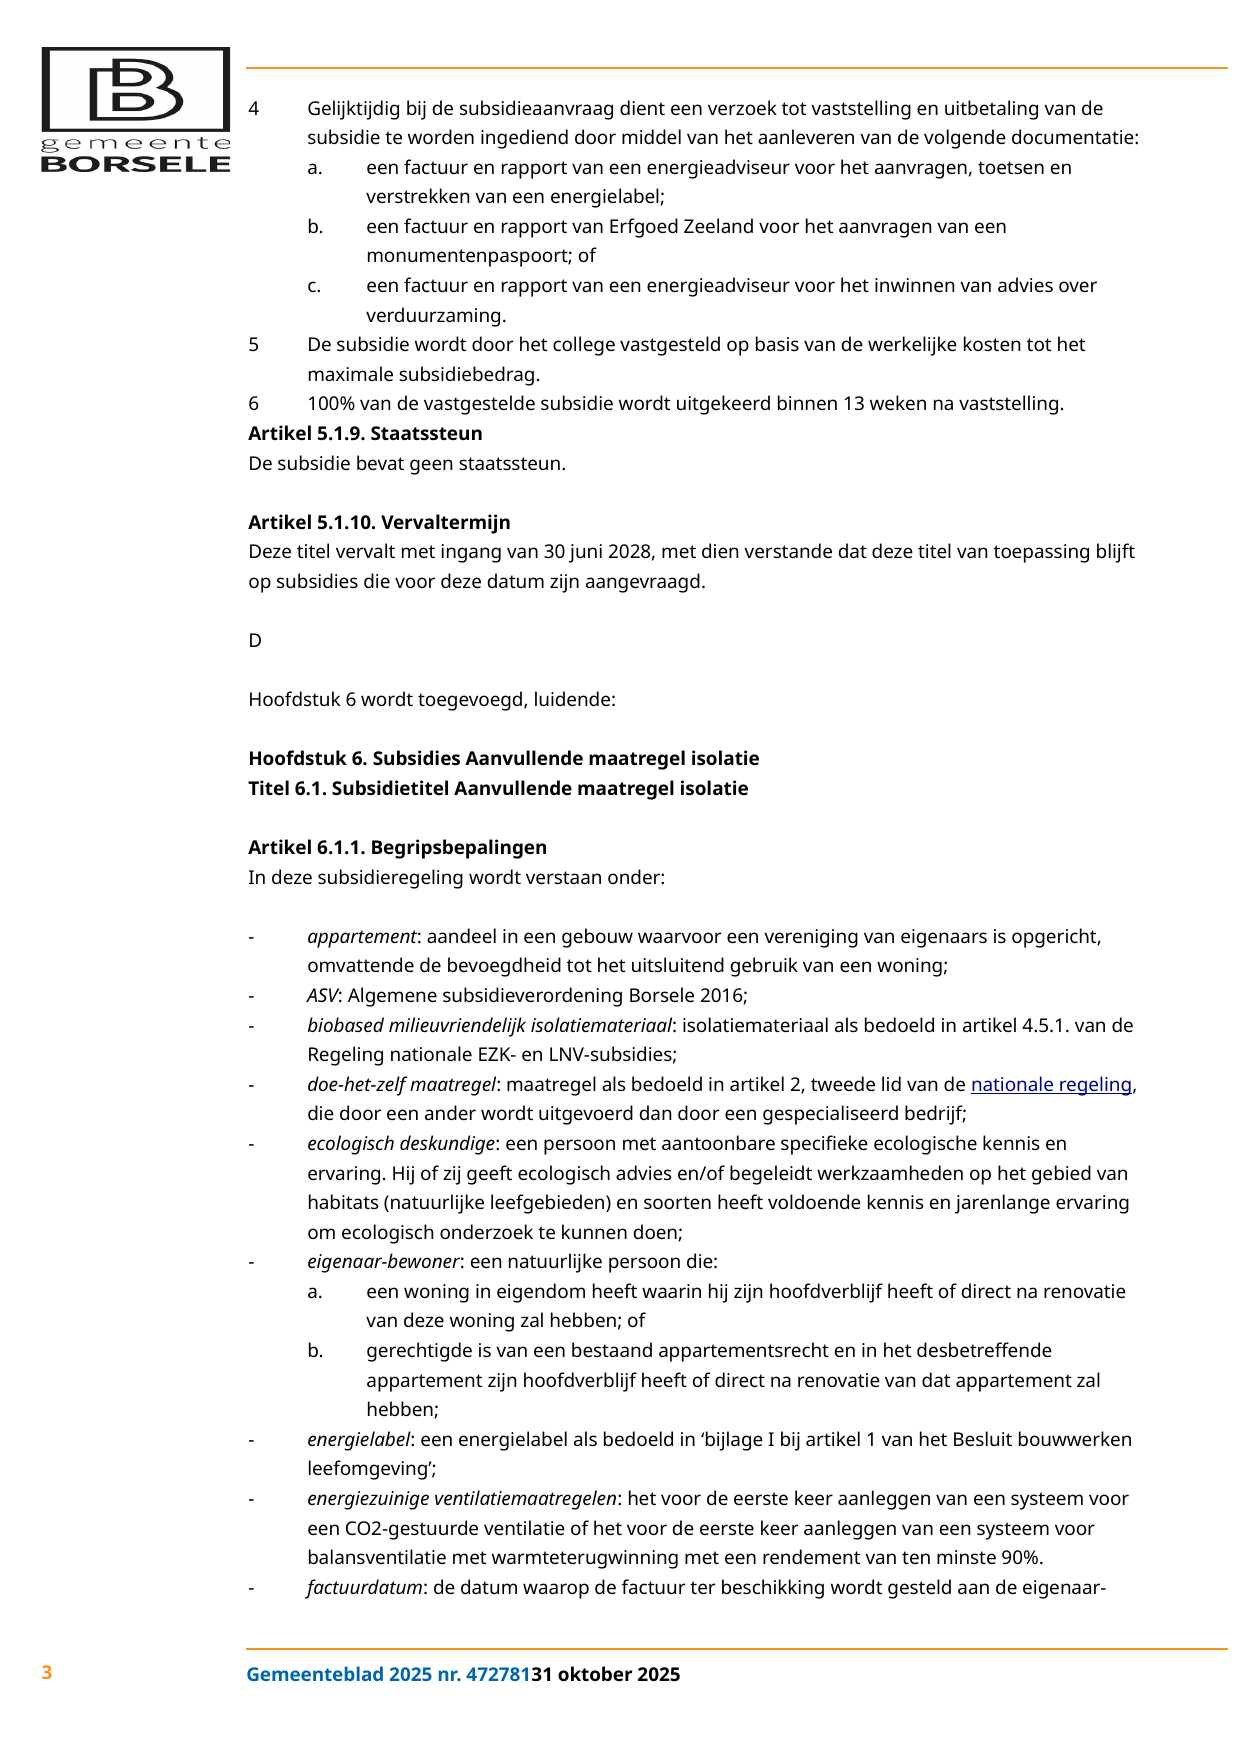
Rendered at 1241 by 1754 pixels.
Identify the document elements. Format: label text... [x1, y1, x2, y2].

list een woning in eigendom heeft waarin hij zijn hoofdverblijf heeft of direct na renovatie van deze woning zal hebben; of [307, 1278, 1152, 1333]
list ecologisch deskundige: een persoon met aantoonbare specifieke ecologische kennis en ervaring. Hij of zij geeft ecologisch advies en/of begeleidt werkzaamheden op het gebied van habitats (natuurlijke leefgebieden) en soorten heeft voldoende kennis en jarenlange ervaring om ecologisch onderzoek te kunnen doen; [248, 1130, 1152, 1245]
text Hoofdstuk 6 wordt toegevoegd, luidende: [248, 686, 1152, 712]
list appartement: aandeel in een gebouw waarvoor een vereniging van eigenaars is opgericht, omvattende de bevoegdheid tot het uitsluitend gebruik van een woning; [248, 923, 1152, 978]
list een factuur en rapport van een energieadviseur voor het aanvragen, toetsen en verstrekken van een energielabel; [307, 154, 1152, 209]
text Artikel 5.1.10. Vervaltermijn [248, 509, 1152, 535]
list 100% van de vastgestelde subsidie wordt uitgekeerd binnen 13 weken na vaststelling. [248, 391, 1152, 416]
list factuurdatum: de datum waarop de factuur ter beschikking wordt gesteld aan de eigenaar- [248, 1574, 1152, 1600]
list energielabel: een energielabel als bedoeld in ‘bijlage I bij artikel 1 van het Besluit bouwwerken leefomgeving’; [248, 1426, 1152, 1481]
text Hoofdstuk 6. Subsidies Aanvullende maatregel isolatie [248, 746, 1152, 771]
text Artikel 5.1.9. Staatssteun [248, 420, 1152, 446]
list doe-het-zelf maatregel: maatregel als bedoeld in artikel 2, tweede lid van de nationale regeling, die door een ander wordt uitgevoerd dan door een gespecialiseerd bedrijf; [248, 1071, 1152, 1126]
list energiezuinige ventilatiemaatregelen: het voor de eerste keer aanleggen van een systeem voor een CO2-gestuurde ventilatie of het voor de eerste keer aanleggen van een systeem voor balansventilatie met warmteterugwinning met een rendement van ten minste 90%. [248, 1485, 1152, 1570]
list een factuur en rapport van Erfgoed Zeeland voor het aanvragen van een monumentenpaspoort; of [307, 213, 1152, 268]
text D [248, 627, 1152, 653]
text Deze titel vervalt met ingang van 30 juni 2028, met dien verstande dat deze titel van toepassing blijft op subsidies die voor deze datum zijn aangevraagd. [248, 538, 1152, 594]
text Titel 6.1. Subsidietitel Aanvullende maatregel isolatie [248, 775, 1152, 801]
list eigenaar-bewoner: een natuurlijke persoon die: [248, 1248, 1152, 1274]
text De subsidie bevat geen staatssteun. [248, 450, 1152, 476]
list ASV: Algemene subsidieverordening Borsele 2016; [248, 982, 1152, 1008]
list biobased milieuvriendelijk isolatiemateriaal: isolatiemateriaal als bedoeld in artikel 4.5.1. van de Regeling nationale EZK- en LNV-subsidies; [248, 1012, 1152, 1067]
picture [41, 47, 231, 172]
text In deze subsidieregeling wordt verstaan onder: [248, 864, 1152, 890]
text Artikel 6.1.1. Begripsbepalingen [248, 834, 1152, 860]
list een factuur en rapport van een energieadviseur voor het inwinnen van advies over verduurzaming. [307, 272, 1152, 328]
list Gelijktijdig bij de subsidieaanvraag dient een verzoek tot vaststelling en uitbetaling van de subsidie te worden ingediend door middel van het aanleveren van de volgende documentatie: [248, 95, 1152, 150]
list De subsidie wordt door het college vastgesteld op basis van de werkelijke kosten tot het maximale subsidiebedrag. [248, 331, 1152, 387]
list gerechtigde is van een bestaand appartementsrecht en in het desbetreffende appartement zijn hoofdverblijf heeft of direct na renovatie van dat appartement zal hebben; [307, 1337, 1152, 1422]
